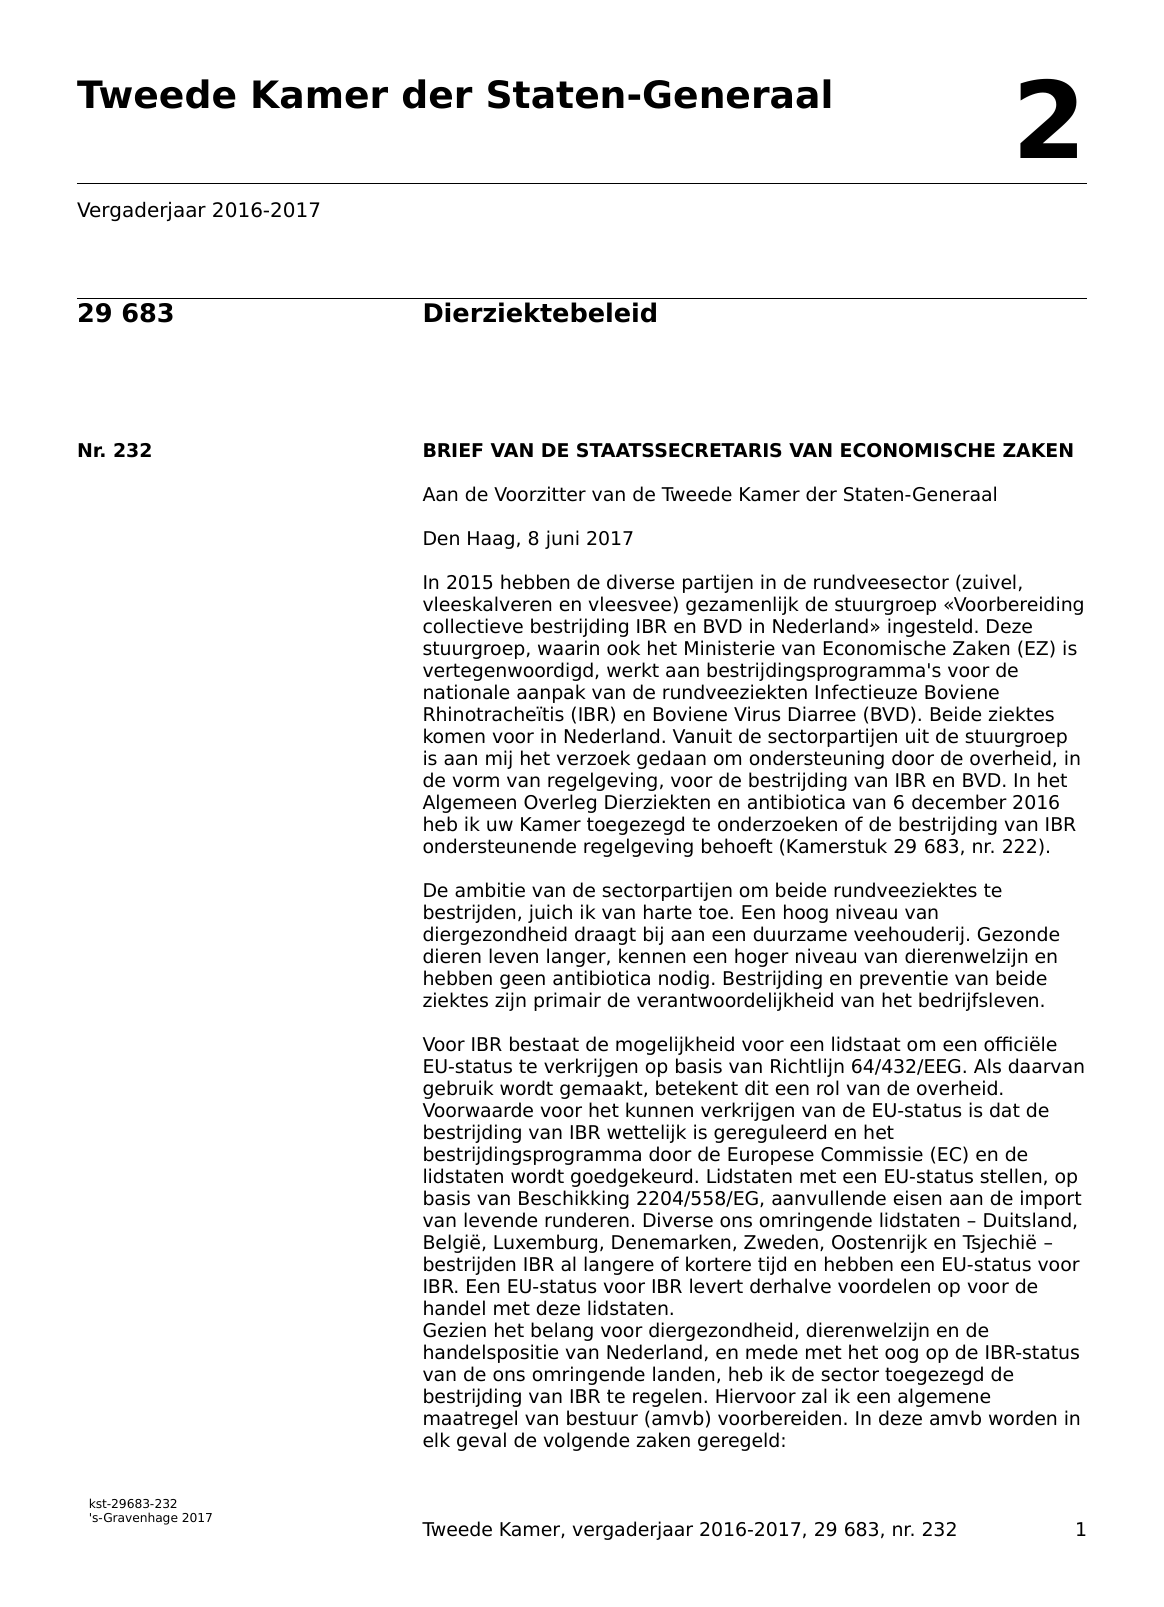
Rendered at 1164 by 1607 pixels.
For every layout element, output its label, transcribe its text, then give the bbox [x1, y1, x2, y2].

text Voor IBR bestaat de mogelijkheid voor een lidstaat om een officiële EU-status te verkrijgen op basis van Richtlijn 64/432/EEG. Als daarvan gebruik wordt gemaakt, betekent dit een rol van de overheid. Voorwaarde voor het kunnen verkrijgen van de EU-status is dat de bestrijding van IBR wettelijk is gereguleerd en het bestrijdingsprogramma door de Europese Commissie (EC) en de lidstaten wordt goedgekeurd. Lidstaten met een EU-status stellen, op basis van Beschikking 2204/558/EG, aanvullende eisen aan de import van levende runderen. Diverse ons omringende lidstaten – Duitsland, België, Luxemburg, Denemarken, Zweden, Oostenrijk en Tsjechië – bestrijden IBR al langere of kortere tijd en hebben een EU-status voor IBR. Een EU-status voor IBR levert derhalve voordelen op voor de handel met deze lidstaten. [422, 1034, 1087, 1320]
text Aan de Voorzitter van de Tweede Kamer der Staten-Generaal [422, 484, 1087, 506]
subtitle 29 683 Dierziektebeleid [77, 299, 1087, 329]
text In 2015 hebben de diverse partijen in de rundveesector (zuivel, vleeskalveren en vleesvee) gezamenlijk de stuurgroep «Voorbereiding collectieve bestrijding IBR en BVD in Nederland» ingesteld. Deze stuurgroep, waarin ook het Ministerie van Economische Zaken (EZ) is vertegenwoordigd, werkt aan bestrijdingsprogramma's voor de nationale aanpak van de rundveeziekten Infectieuze Boviene Rhinotracheïtis (IBR) en Boviene Virus Diarree (BVD). Beide ziektes komen voor in Nederland. Vanuit de sectorpartijen uit de stuurgroep is aan mij het verzoek gedaan om ondersteuning door de overheid, in de vorm van regelgeving, voor de bestrijding van IBR en BVD. In het Algemeen Overleg Dierziekten en antibiotica van 6 december 2016 heb ik uw Kamer toegezegd te onderzoeken of de bestrijding van IBR ondersteunende regelgeving behoeft (Kamerstuk 29 683, nr. 222). [422, 572, 1087, 858]
table_header Tweede Kamer der Staten-Generaal [77, 59, 886, 183]
text De ambitie van de sectorpartijen om beide rundveeziektes te bestrijden, juich ik van harte toe. Een hoog niveau van diergezondheid draagt bij aan een duurzame veehouderij. Gezonde dieren leven langer, kennen een hoger niveau van dierenwelzijn en hebben geen antibiotica nodig. Bestrijding en preventie van beide ziektes zijn primair de verantwoordelijkheid van het bedrijfsleven. [422, 880, 1087, 1012]
text Gezien het belang voor diergezondheid, dierenwelzijn en de handelspositie van Nederland, en mede met het oog op de IBR-status van de ons omringende landen, heb ik de sector toegezegd de bestrijding van IBR te regelen. Hiervoor zal ik een algemene maatregel van bestuur (amvb) voorbereiden. In deze amvb worden in elk geval de volgende zaken geregeld: [422, 1320, 1087, 1452]
table_header 2 [886, 59, 1087, 183]
text 's-Gravenhage 2017 [88, 1511, 323, 1525]
text kst-29683-232 [88, 1497, 323, 1511]
text Den Haag, 8 juni 2017 [422, 528, 1087, 550]
table_cell Vergaderjaar 2016-2017 [77, 184, 1087, 298]
subtitle Nr. 232 BRIEF VAN DE STAATSSECRETARIS VAN ECONOMISCHE ZAKEN [77, 440, 1087, 462]
